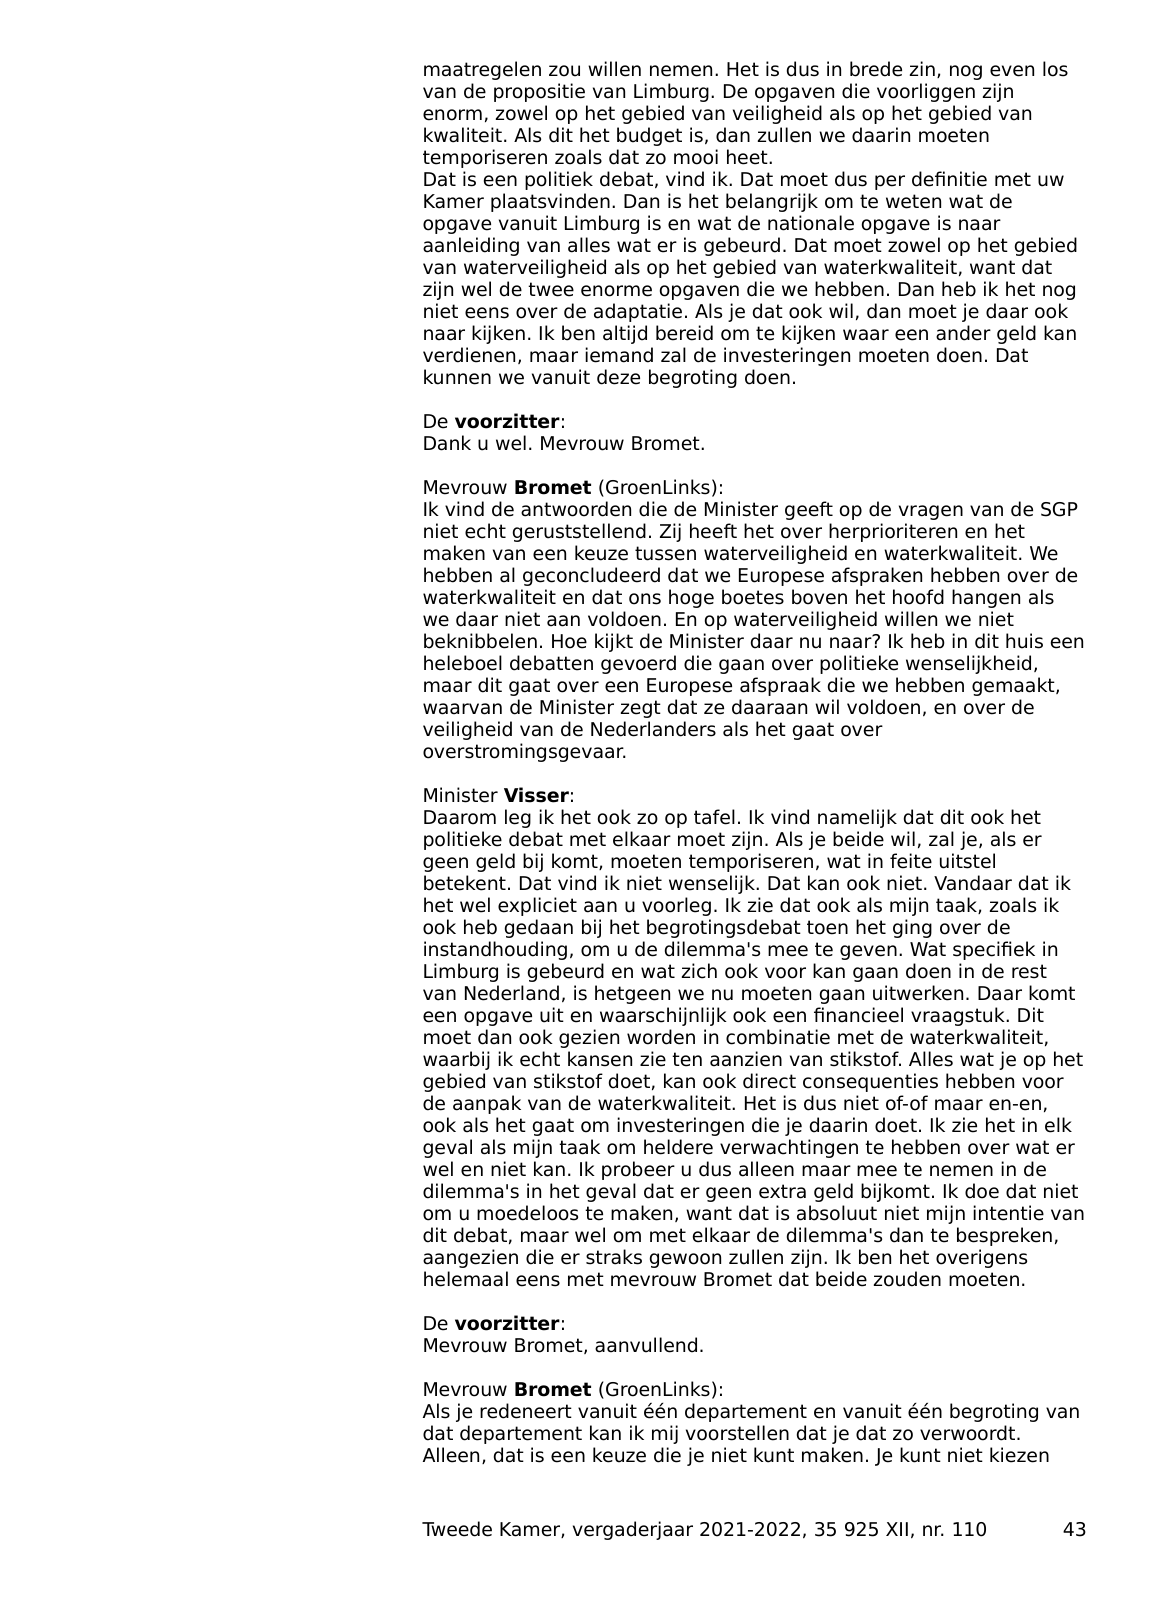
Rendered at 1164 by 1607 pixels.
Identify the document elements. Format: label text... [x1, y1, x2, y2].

text Als je redeneert vanuit één departement en vanuit één begroting van dat departement kan ik mij voorstellen dat je dat zo verwoordt. Alleen, dat is een keuze die je niet kunt maken. Je kunt niet kiezen [422, 1401, 1087, 1467]
text Daarom leg ik het ook zo op tafel. Ik vind namelijk dat dit ook het politieke debat met elkaar moet zijn. Als je beide wil, zal je, als er geen geld bij komt, moeten temporiseren, wat in feite uitstel betekent. Dat vind ik niet wenselijk. Dat kan ook niet. Vandaar dat ik het wel expliciet aan u voorleg. Ik zie dat ook als mijn taak, zoals ik ook heb gedaan bij het begrotingsdebat toen het ging over de instandhouding, om u de dilemma's mee te geven. Wat specifiek in Limburg is gebeurd en wat zich ook voor kan gaan doen in de rest van Nederland, is hetgeen we nu moeten gaan uitwerken. Daar komt een opgave uit en waarschijnlijk ook een financieel vraagstuk. Dit moet dan ook gezien worden in combinatie met de waterkwaliteit, waarbij ik echt kansen zie ten aanzien van stikstof. Alles wat je op het gebied van stikstof doet, kan ook direct consequenties hebben voor de aanpak van de waterkwaliteit. Het is dus niet of-of maar en-en, ook als het gaat om investeringen die je daarin doet. Ik zie het in elk geval als mijn taak om heldere verwachtingen te hebben over wat er wel en niet kan. Ik probeer u dus alleen maar mee te nemen in de dilemma's in het geval dat er geen extra geld bijkomt. Ik doe dat niet om u moedeloos te maken, want dat is absoluut niet mijn intentie van dit debat, maar wel om met elkaar de dilemma's dan te bespreken, aangezien die er straks gewoon zullen zijn. Ik ben het overigens helemaal eens met mevrouw Bromet dat beide zouden moeten. [422, 807, 1087, 1291]
text Minister Visser: [422, 785, 1087, 807]
text Mevrouw Bromet (GroenLinks): [422, 477, 1087, 499]
text maatregelen zou willen nemen. Het is dus in brede zin, nog even los van de propositie van Limburg. De opgaven die voorliggen zijn enorm, zowel op het gebied van veiligheid als op het gebied van kwaliteit. Als dit het budget is, dan zullen we daarin moeten temporiseren zoals dat zo mooi heet. [422, 59, 1087, 169]
text Ik vind de antwoorden die de Minister geeft op de vragen van de SGP niet echt geruststellend. Zij heeft het over herprioriteren en het maken van een keuze tussen waterveiligheid en waterkwaliteit. We hebben al geconcludeerd dat we Europese afspraken hebben over de waterkwaliteit en dat ons hoge boetes boven het hoofd hangen als we daar niet aan voldoen. En op waterveiligheid willen we niet beknibbelen. Hoe kijkt de Minister daar nu naar? Ik heb in dit huis een heleboel debatten gevoerd die gaan over politieke wenselijkheid, maar dit gaat over een Europese afspraak die we hebben gemaakt, waarvan de Minister zegt dat ze daaraan wil voldoen, en over de veiligheid van de Nederlanders als het gaat over overstromingsgevaar. [422, 499, 1087, 763]
text De voorzitter: [422, 1313, 1087, 1335]
text Dank u wel. Mevrouw Bromet. [422, 433, 1087, 455]
text Mevrouw Bromet, aanvullend. [422, 1335, 1087, 1357]
text Dat is een politiek debat, vind ik. Dat moet dus per definitie met uw Kamer plaatsvinden. Dan is het belangrijk om te weten wat de opgave vanuit Limburg is en wat de nationale opgave is naar aanleiding van alles wat er is gebeurd. Dat moet zowel op het gebied van waterveiligheid als op het gebied van waterkwaliteit, want dat zijn wel de twee enorme opgaven die we hebben. Dan heb ik het nog niet eens over de adaptatie. Als je dat ook wil, dan moet je daar ook naar kijken. Ik ben altijd bereid om te kijken waar een ander geld kan verdienen, maar iemand zal de investeringen moeten doen. Dat kunnen we vanuit deze begroting doen. [422, 169, 1087, 389]
text De voorzitter: [422, 411, 1087, 433]
text Mevrouw Bromet (GroenLinks): [422, 1379, 1087, 1401]
